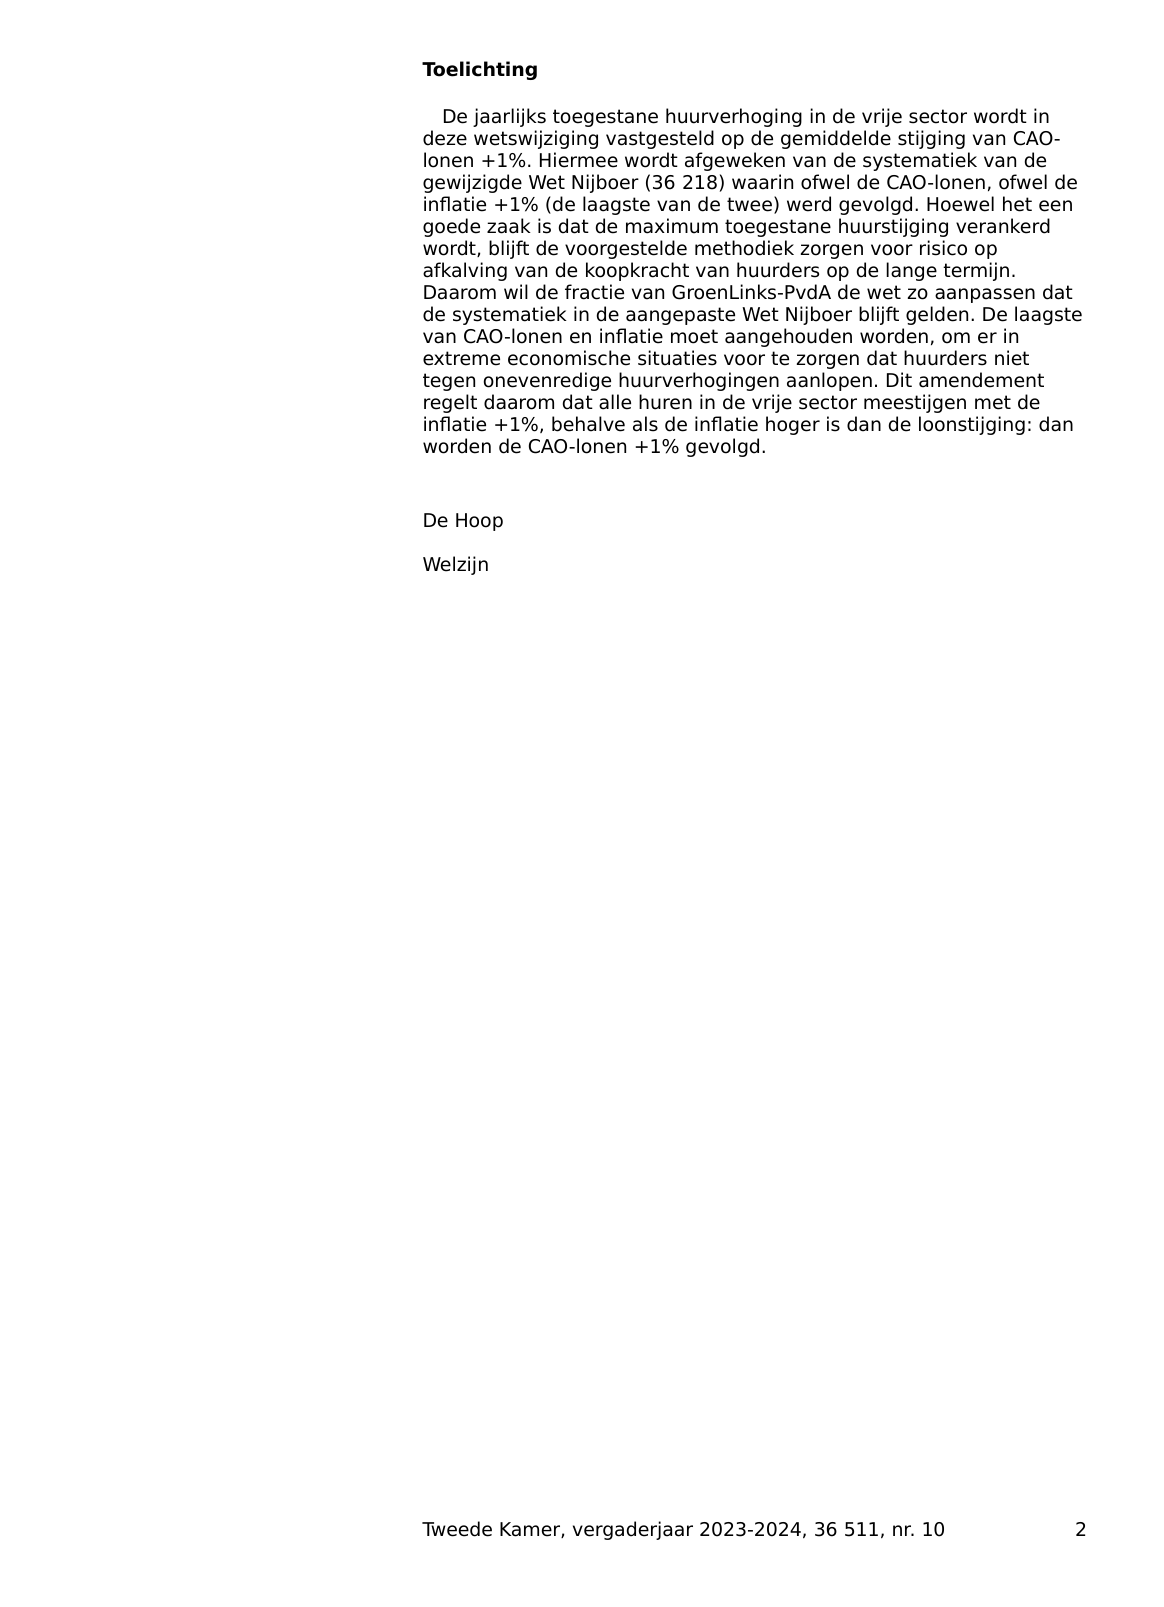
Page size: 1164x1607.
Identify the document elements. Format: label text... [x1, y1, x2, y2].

text De Hoop Welzijn [422, 488, 1087, 576]
subtitle Toelichting [422, 59, 1087, 81]
text De jaarlijks toegestane huurverhoging in de vrije sector wordt in deze wetswijziging vastgesteld op de gemiddelde stijging van CAO-lonen +1%. Hiermee wordt afgeweken van de systematiek van de gewijzigde Wet Nijboer (36 218) waarin ofwel de CAO-lonen, ofwel de inflatie +1% (de laagste van de twee) werd gevolgd. Hoewel het een goede zaak is dat de maximum toegestane huurstijging verankerd wordt, blijft de voorgestelde methodiek zorgen voor risico op afkalving van de koopkracht van huurders op de lange termijn. Daarom wil de fractie van GroenLinks-PvdA de wet zo aanpassen dat de systematiek in de aangepaste Wet Nijboer blijft gelden. De laagste van CAO-lonen en inflatie moet aangehouden worden, om er in extreme economische situaties voor te zorgen dat huurders niet tegen onevenredige huurverhogingen aanlopen. Dit amendement regelt daarom dat alle huren in de vrije sector meestijgen met de inflatie +1%, behalve als de inflatie hoger is dan de loonstijging: dan worden de CAO-lonen +1% gevolgd. [422, 106, 1087, 458]
